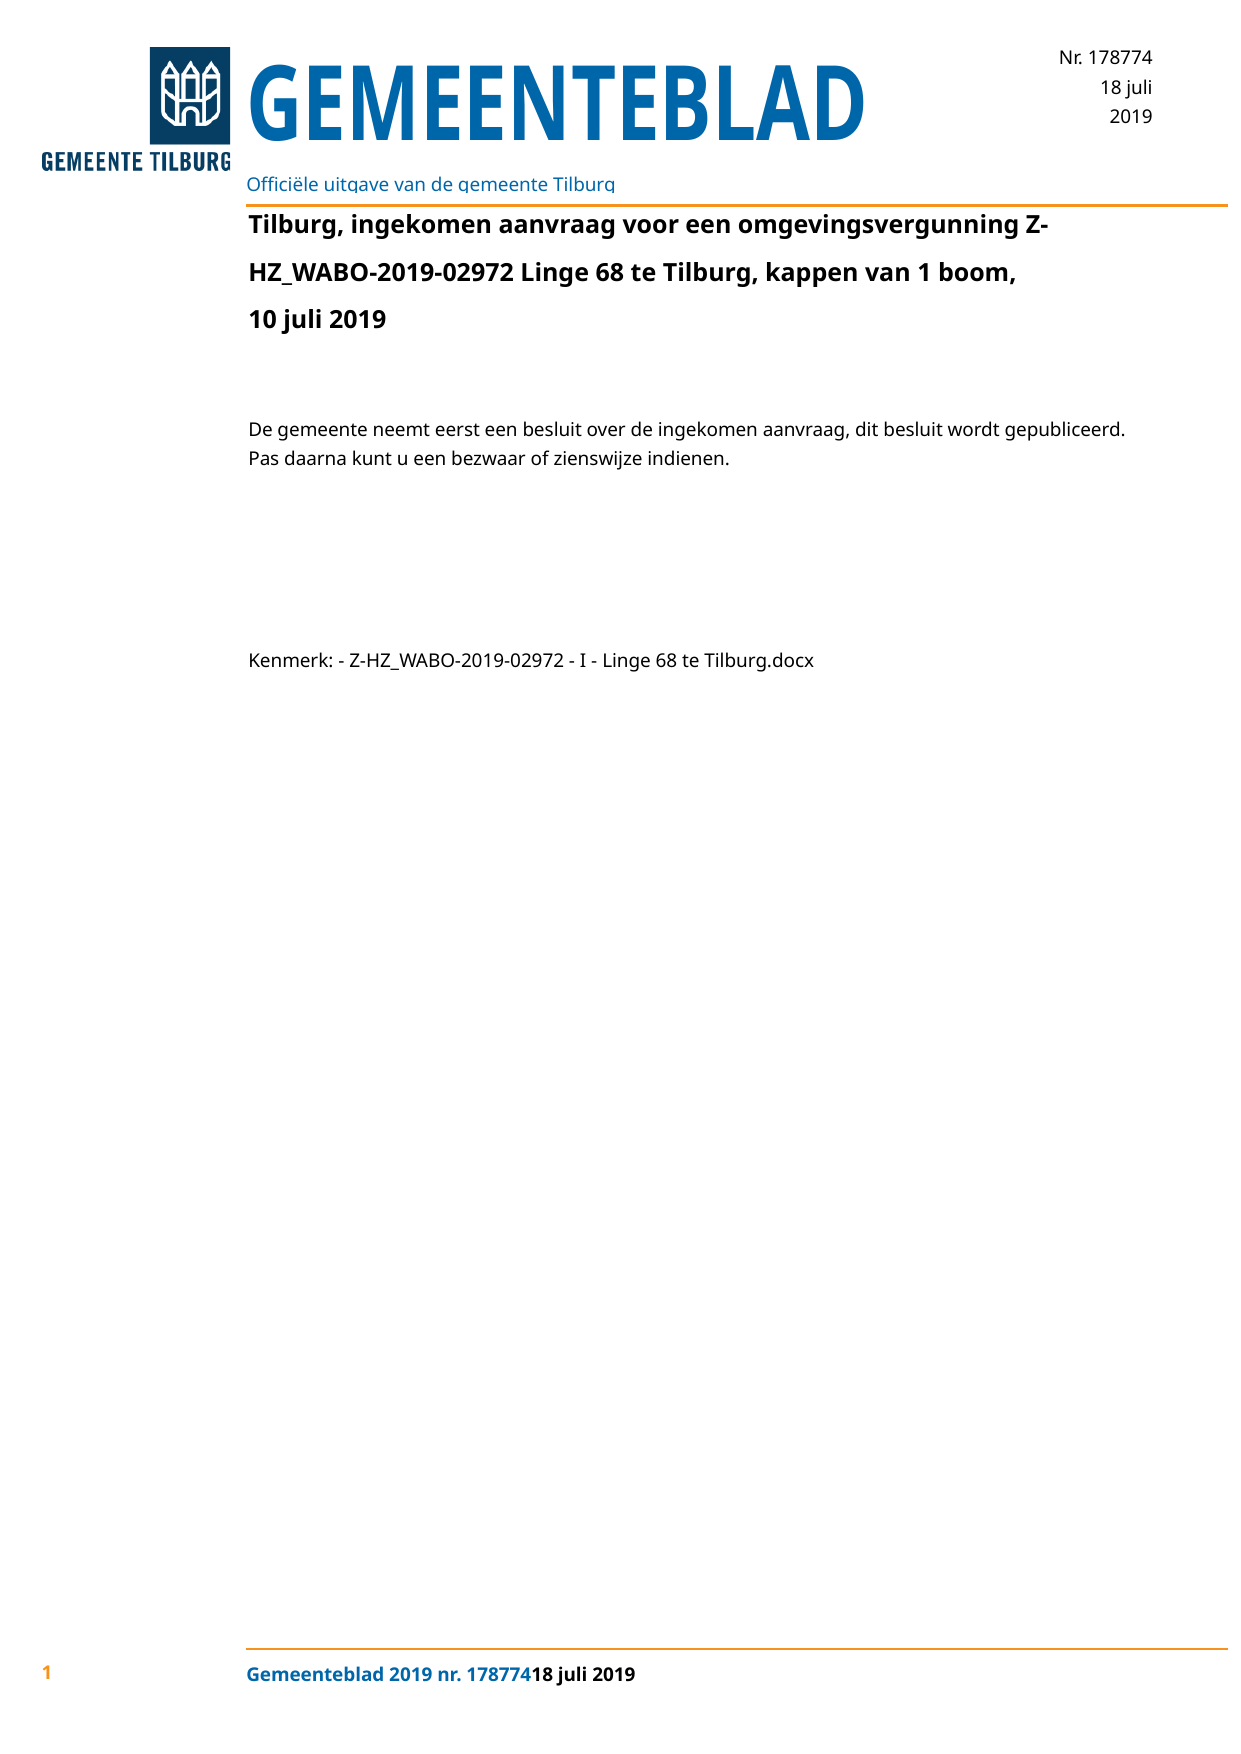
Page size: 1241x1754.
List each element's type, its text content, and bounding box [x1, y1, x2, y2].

text De gemeente neemt eerst een besluit over de ingekomen aanvraag, dit besluit wordt gepubliceerd. Pas daarna kunt u een bezwaar of zienswijze indienen. [248, 416, 1152, 471]
picture [41, 47, 231, 172]
text Kenmerk: - Z-HZ_WABO-2019-02972 - I - Linge 68 te Tilburg.docx [248, 647, 1152, 673]
text Tilburg, ingekomen aanvraag voor een omgevingsvergunning Z-HZ_WABO-2019-02972 Linge 68 te Tilburg, kappen van 1 boom, 10 juli 2019 [248, 207, 1152, 336]
